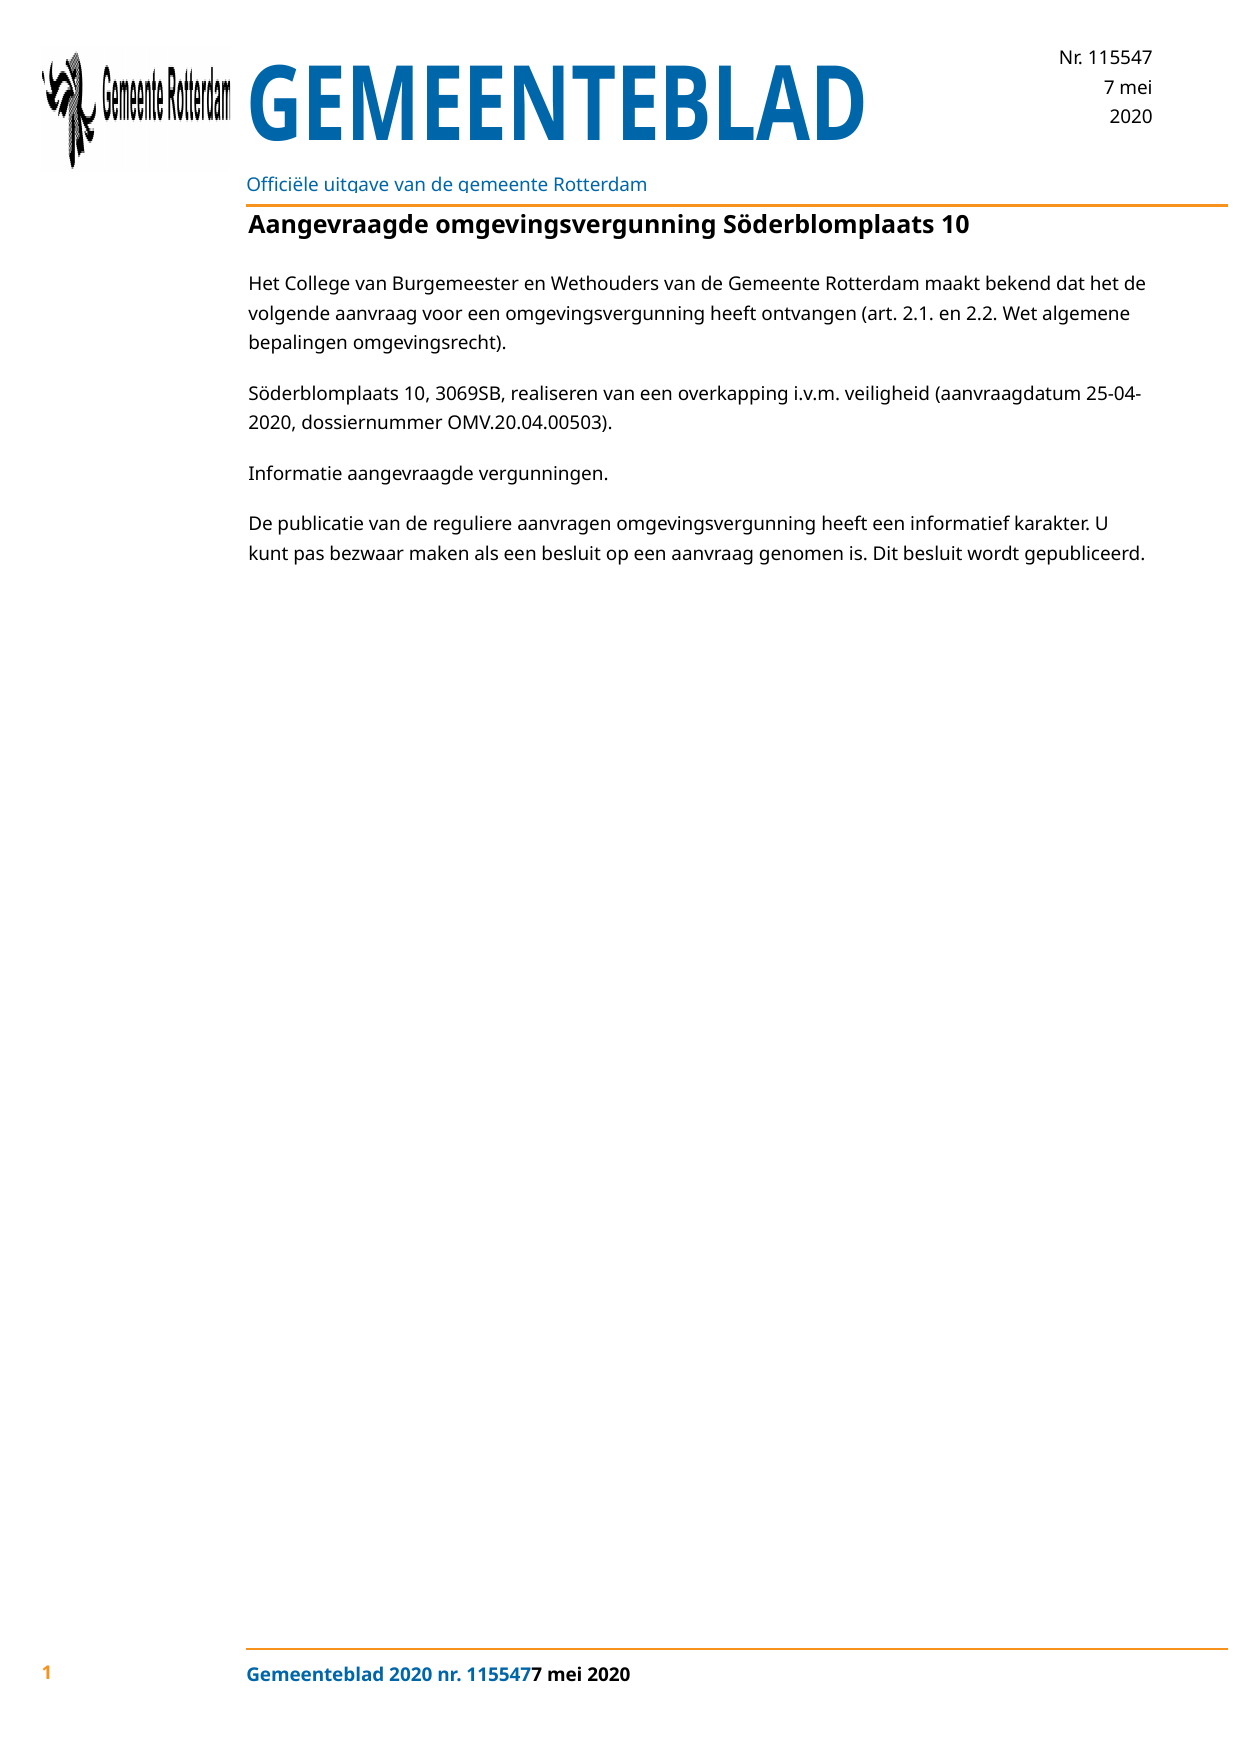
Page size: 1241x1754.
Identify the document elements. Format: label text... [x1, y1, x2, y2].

text Aangevraagde omgevingsvergunning Söderblomplaats 10 [248, 207, 1152, 241]
text De publicatie van de reguliere aanvragen omgevingsvergunning heeft een informatief karakter. U kunt pas bezwaar maken als een besluit op een aanvraag genomen is. Dit besluit wordt gepubliceerd. [248, 510, 1152, 566]
picture [41, 47, 231, 172]
text Söderblomplaats 10, 3069SB, realiseren van een overkapping i.v.m. veiligheid (aanvraagdatum 25-04-2020, dossiernummer OMV.20.04.00503). [248, 380, 1152, 435]
text Het College van Burgemeester en Wethouders van de Gemeente Rotterdam maakt bekend dat het de volgende aanvraag voor een omgevingsvergunning heeft ontvangen (art. 2.1. en 2.2. Wet algemene bepalingen omgevingsrecht). [248, 270, 1152, 355]
text Informatie aangevraagde vergunningen. [248, 460, 1152, 486]
